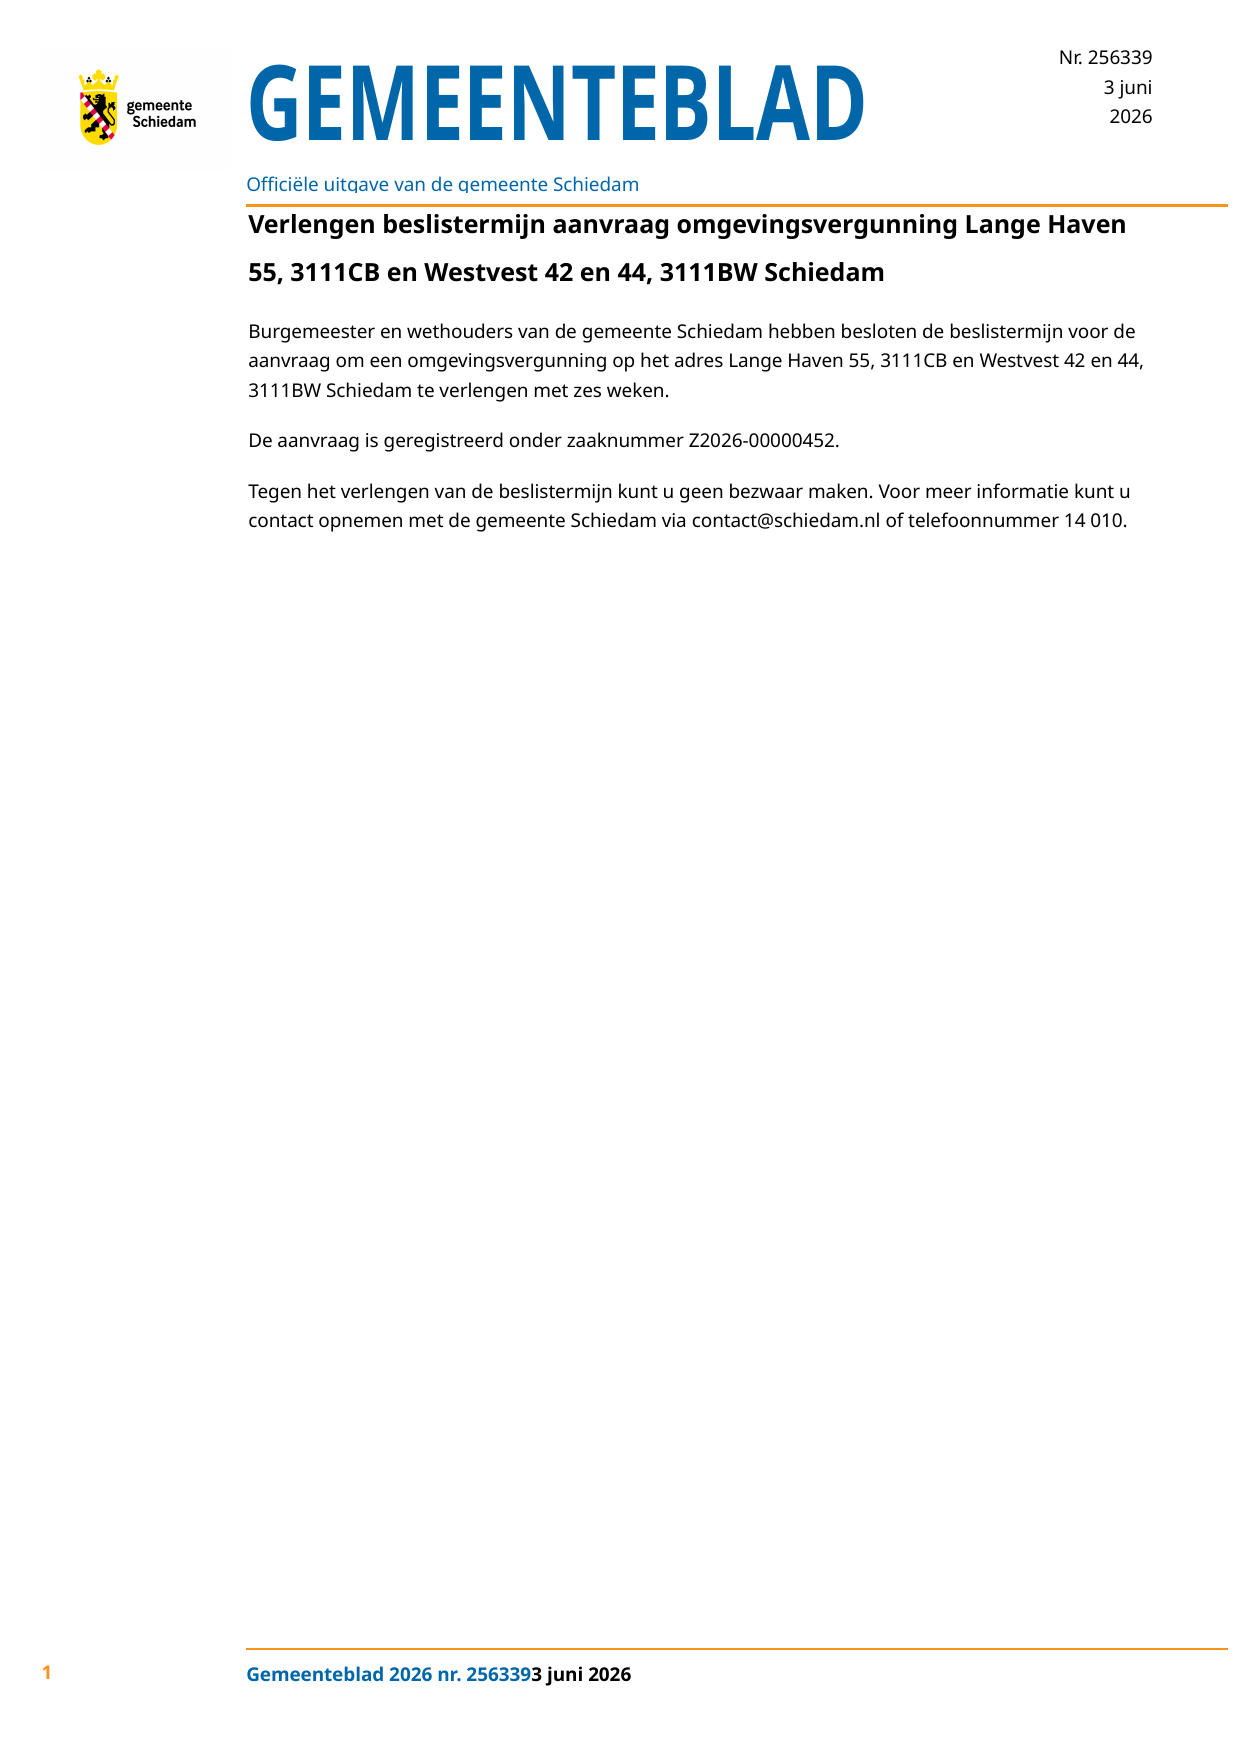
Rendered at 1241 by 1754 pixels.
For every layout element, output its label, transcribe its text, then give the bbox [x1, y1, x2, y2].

text Tegen het verlengen van de beslistermijn kunt u geen bezwaar maken. Voor meer informatie kunt u contact opnemen met de gemeente Schiedam via contact@schiedam.nl of telefoonnummer 14 010. [248, 478, 1152, 533]
text De aanvraag is geregistreerd onder zaaknummer Z2026-00000452. [248, 427, 1152, 453]
picture [41, 47, 231, 172]
text Burgemeester en wethouders van de gemeente Schiedam hebben besloten de beslistermijn voor de aanvraag om een omgevingsvergunning op het adres Lange Haven 55, 3111CB en Westvest 42 en 44, 3111BW Schiedam te verlengen met zes weken. [248, 318, 1152, 403]
text Verlengen beslistermijn aanvraag omgevingsvergunning Lange Haven 55, 3111CB en Westvest 42 en 44, 3111BW Schiedam [248, 207, 1152, 288]
